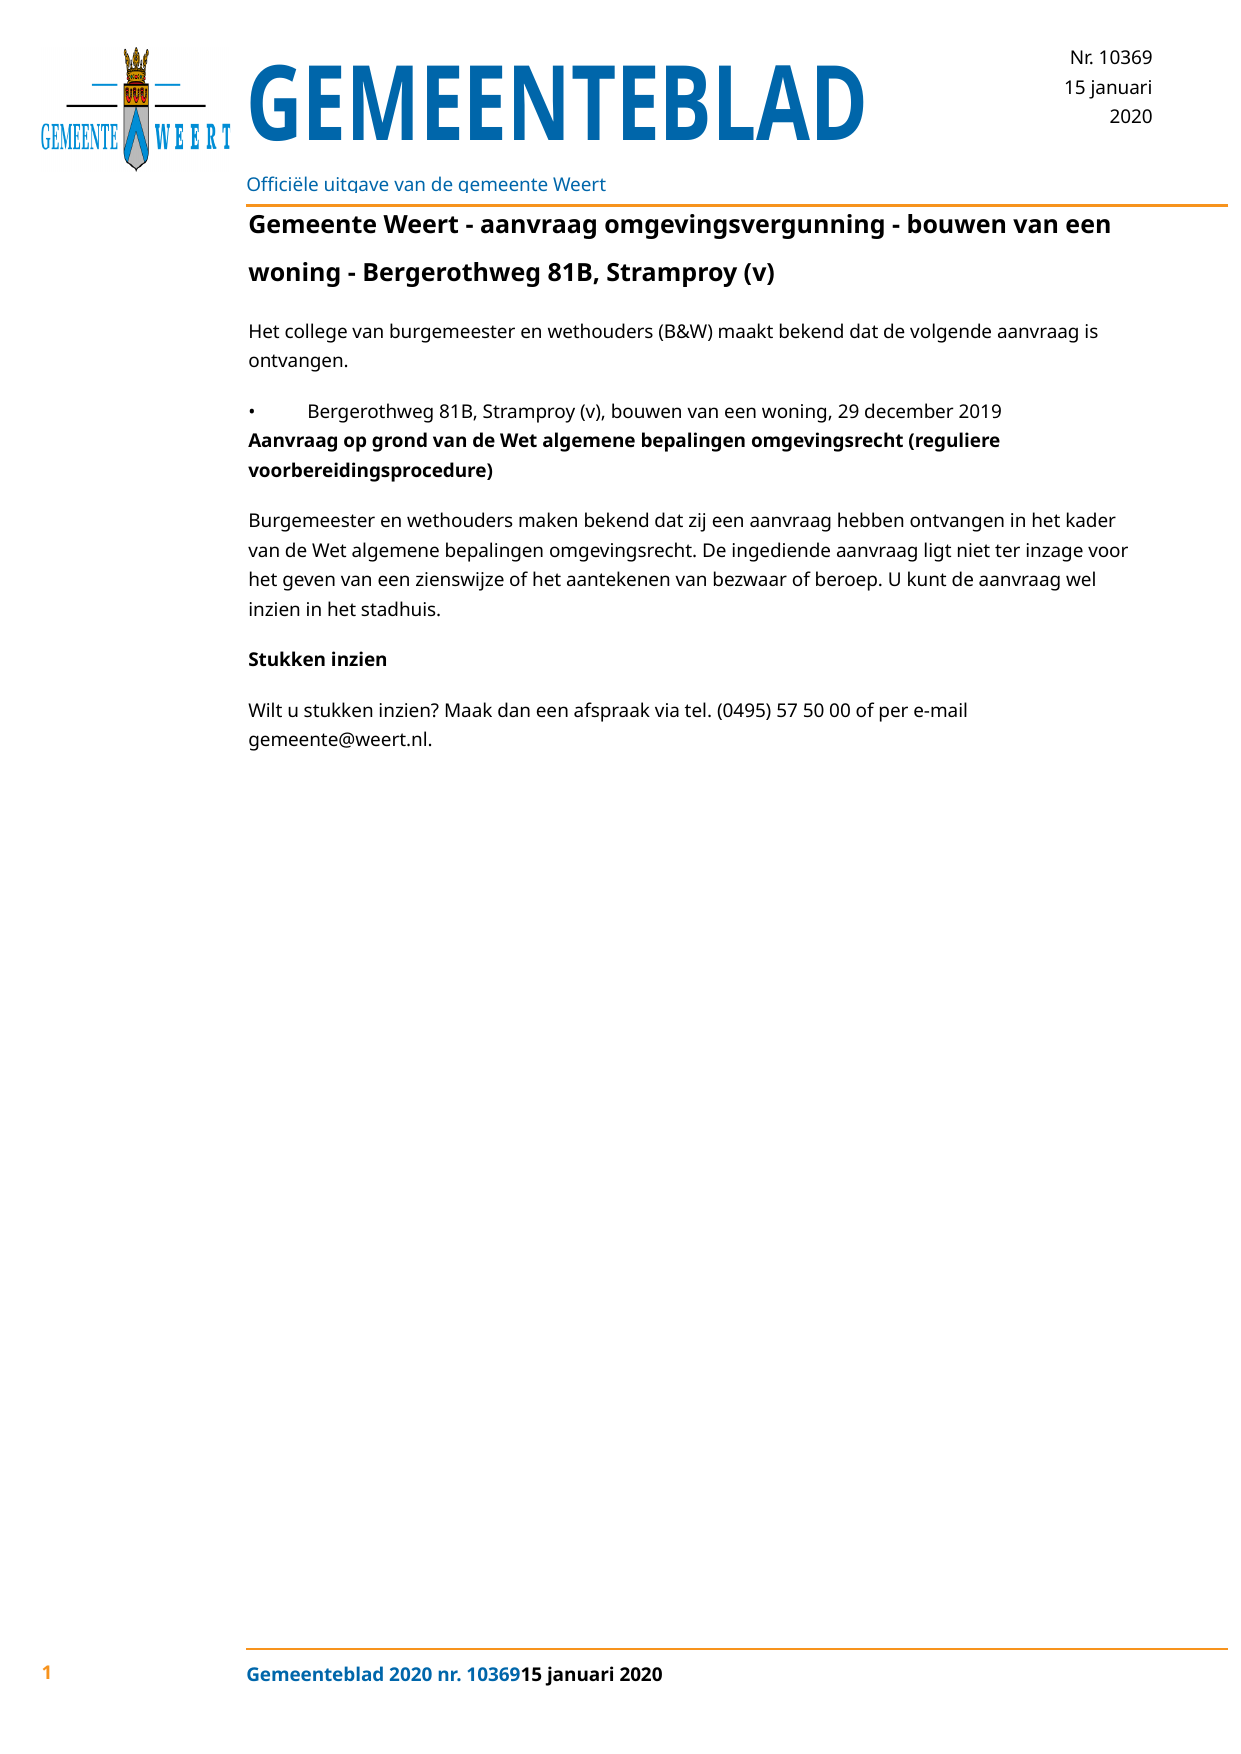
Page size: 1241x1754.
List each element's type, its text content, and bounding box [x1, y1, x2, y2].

text Aanvraag op grond van de Wet algemene bepalingen omgevingsrecht (reguliere voorbereidingsprocedure) [248, 427, 1152, 483]
text Burgemeester en wethouders maken bekend dat zij een aanvraag hebben ontvangen in het kader van de Wet algemene bepalingen omgevingsrecht. De ingediende aanvraag ligt niet ter inzage voor het geven van een zienswijze of het aantekenen van bezwaar of beroep. U kunt de aanvraag wel inzien in het stadhuis. [248, 507, 1152, 622]
text Wilt u stukken inzien? Maak dan een afspraak via tel. (0495) 57 50 00 of per e-mail gemeente@weert.nl. [248, 697, 1152, 752]
picture [41, 47, 231, 172]
list Bergerothweg 81B, Stramproy (v), bouwen van een woning, 29 december 2019 [248, 398, 1152, 424]
text Het college van burgemeester en wethouders (B&W) maakt bekend dat de volgende aanvraag is ontvangen. [248, 318, 1152, 373]
text Stukken inzien [248, 647, 1152, 672]
text Gemeente Weert - aanvraag omgevingsvergunning - bouwen van een woning - Bergerothweg 81B, Stramproy (v) [248, 207, 1152, 288]
